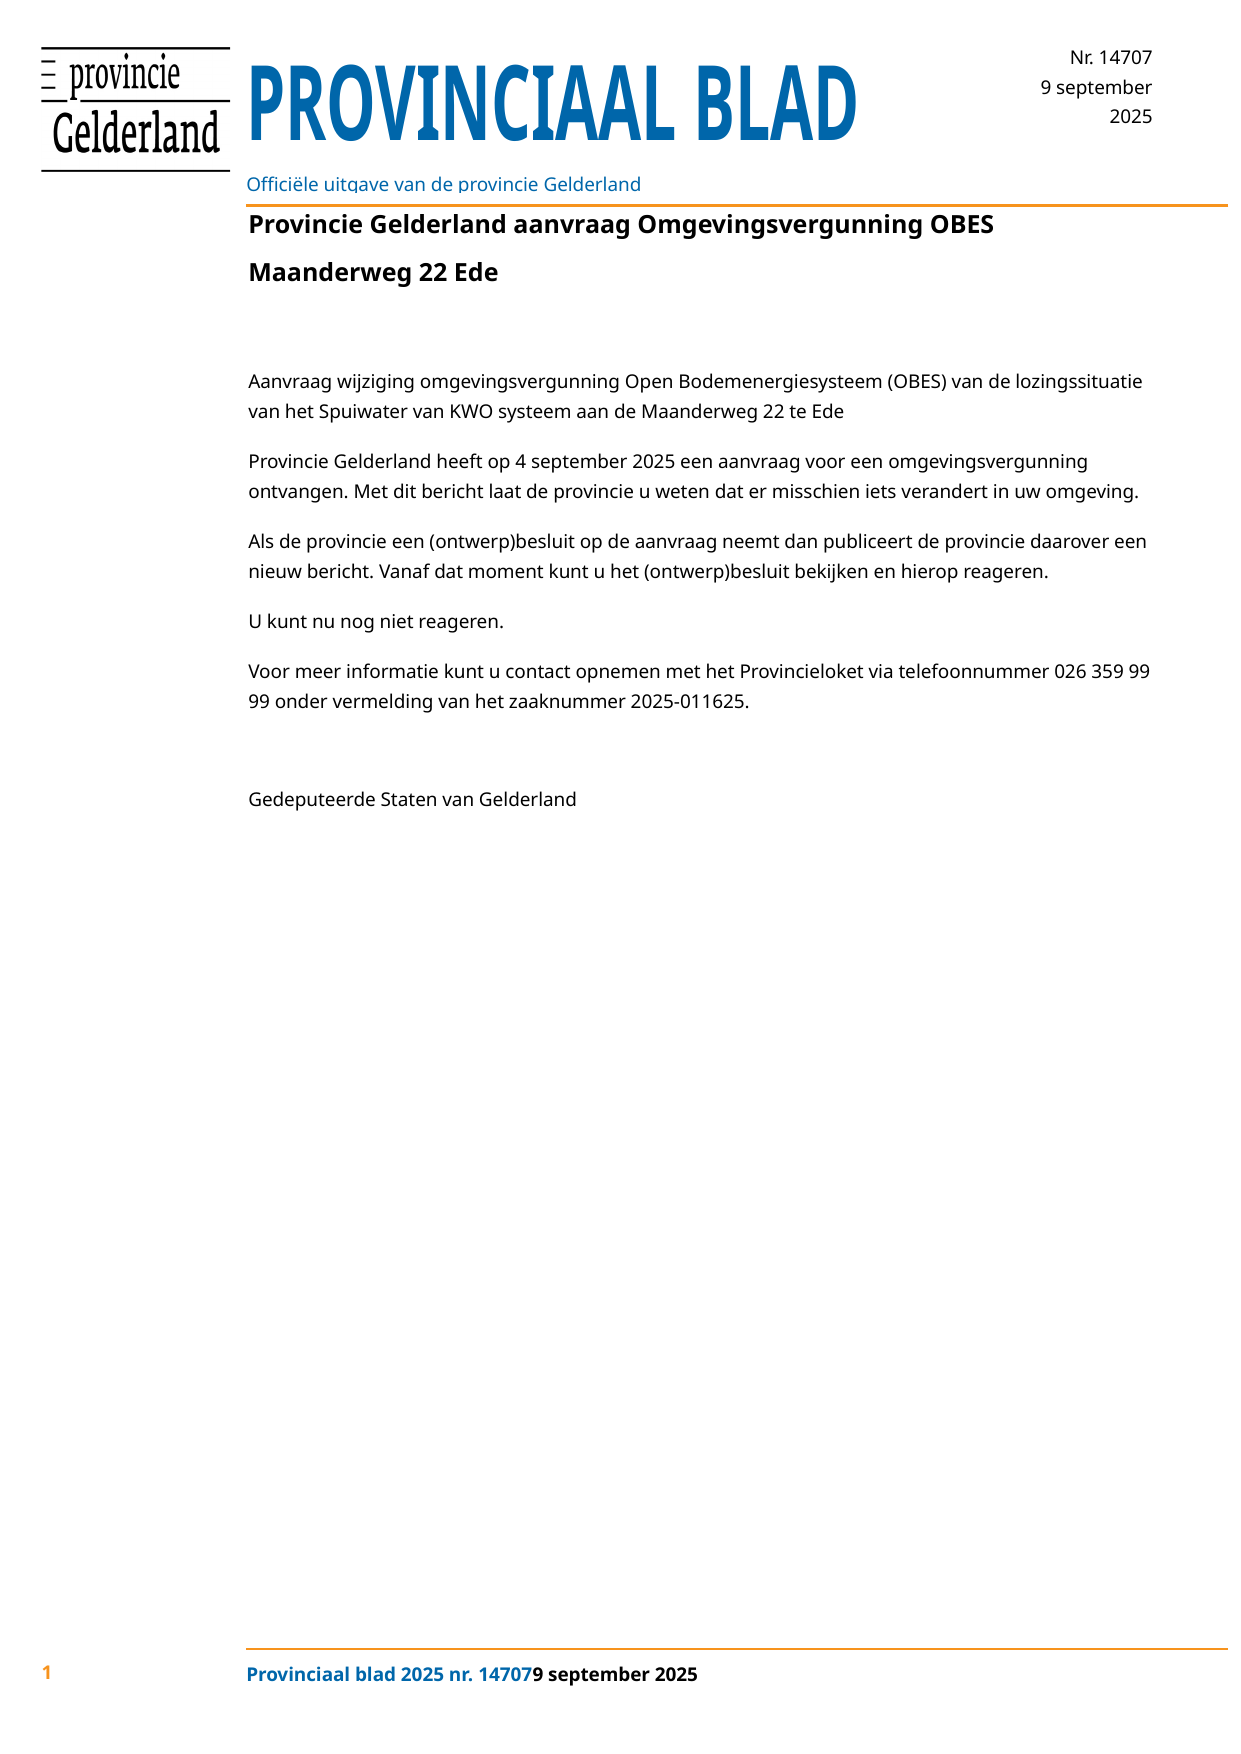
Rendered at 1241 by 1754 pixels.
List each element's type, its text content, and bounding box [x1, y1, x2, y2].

text Aanvraag wijziging omgevingsvergunning Open Bodemenergiesysteem (OBES) van de lozingssituatie van het Spuiwater van KWO systeem aan de Maanderweg 22 te Ede [248, 368, 1152, 424]
text U kunt nu nog niet reageren. [248, 608, 1152, 634]
text Provincie Gelderland heeft op 4 september 2025 een aanvraag voor een omgevingsvergunning ontvangen. Met dit bericht laat de provincie u weten dat er misschien iets verandert in uw omgeving. [248, 448, 1152, 504]
text Voor meer informatie kunt u contact opnemen met het Provincieloket via telefoonnummer 026 359 99 99 onder vermelding van het zaaknummer 2025-011625. [248, 659, 1152, 714]
text Gedeputeerde Staten van Gelderland [248, 787, 1152, 812]
text Als de provincie een (ontwerp)besluit op de aanvraag neemt dan publiceert de provincie daarover een nieuw bericht. Vanaf dat moment kunt u het (ontwerp)besluit bekijken en hierop reageren. [248, 528, 1152, 584]
text Provincie Gelderland aanvraag Omgevingsvergunning OBES Maanderweg 22 Ede [248, 207, 1152, 288]
picture [41, 47, 231, 172]
